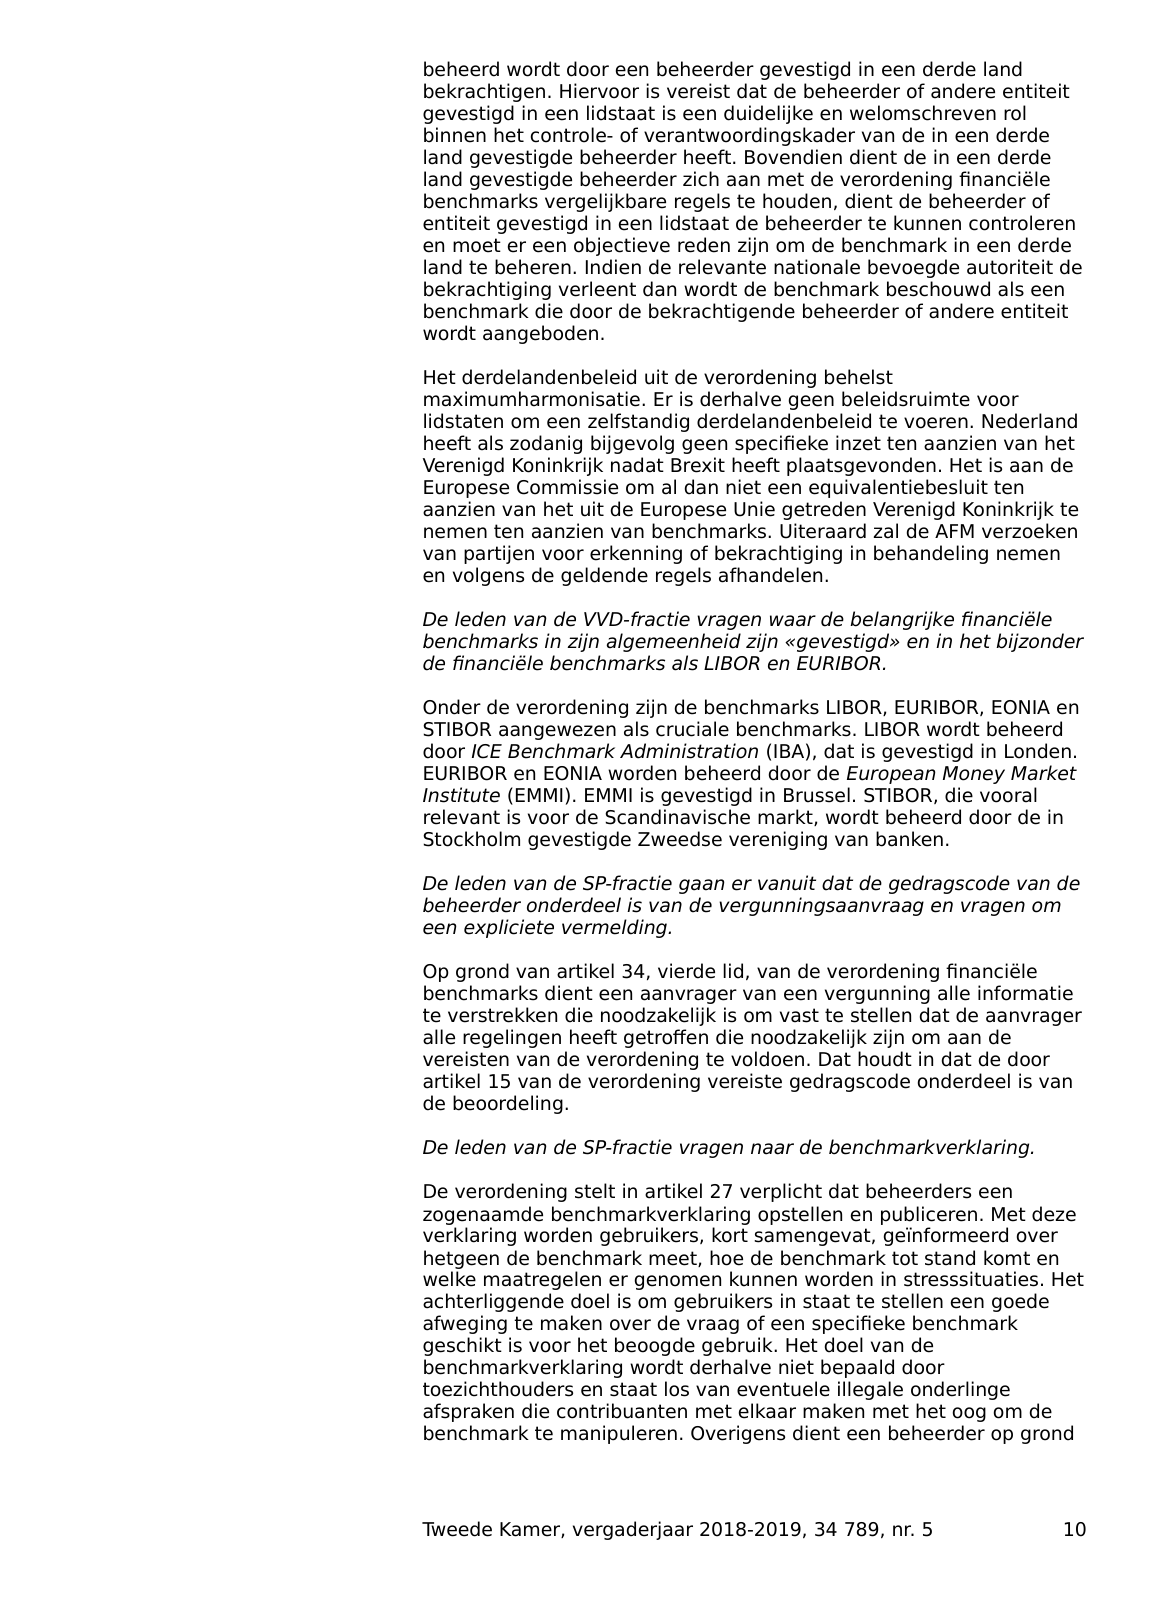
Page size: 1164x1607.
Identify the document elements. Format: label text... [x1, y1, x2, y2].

text Het derdelandenbeleid uit de verordening behelst maximumharmonisatie. Er is derhalve geen beleidsruimte voor lidstaten om een zelfstandig derdelandenbeleid te voeren. Nederland heeft als zodanig bijgevolg geen specifieke inzet ten aanzien van het Verenigd Koninkrijk nadat Brexit heeft plaatsgevonden. Het is aan de Europese Commissie om al dan niet een equivalentiebesluit ten aanzien van het uit de Europese Unie getreden Verenigd Koninkrijk te nemen ten aanzien van benchmarks. Uiteraard zal de AFM verzoeken van partijen voor erkenning of bekrachtiging in behandeling nemen en volgens de geldende regels afhandelen. [422, 367, 1087, 587]
text Onder de verordening zijn de benchmarks LIBOR, EURIBOR, EONIA en STIBOR aangewezen als cruciale benchmarks. LIBOR wordt beheerd door ICE Benchmark Administration (IBA), dat is gevestigd in Londen. EURIBOR en EONIA worden beheerd door de European Money Market Institute (EMMI). EMMI is gevestigd in Brussel. STIBOR, die vooral relevant is voor de Scandinavische markt, wordt beheerd door de in Stockholm gevestigde Zweedse vereniging van banken. [422, 697, 1087, 851]
text De leden van de VVD-fractie vragen waar de belangrijke financiële benchmarks in zijn algemeenheid zijn «gevestigd» en in het bijzonder de financiële benchmarks als LIBOR en EURIBOR. [422, 609, 1087, 675]
text De verordening stelt in artikel 27 verplicht dat beheerders een zogenaamde benchmarkverklaring opstellen en publiceren. Met deze verklaring worden gebruikers, kort samengevat, geïnformeerd over hetgeen de benchmark meet, hoe de benchmark tot stand komt en welke maatregelen er genomen kunnen worden in stresssituaties. Het achterliggende doel is om gebruikers in staat te stellen een goede afweging te maken over de vraag of een specifieke benchmark geschikt is voor het beoogde gebruik. Het doel van de benchmarkverklaring wordt derhalve niet bepaald door toezichthouders en staat los van eventuele illegale onderlinge afspraken die contribuanten met elkaar maken met het oog om de benchmark te manipuleren. Overigens dient een beheerder op grond [422, 1181, 1087, 1445]
text beheerd wordt door een beheerder gevestigd in een derde land bekrachtigen. Hiervoor is vereist dat de beheerder of andere entiteit gevestigd in een lidstaat is een duidelijke en welomschreven rol binnen het controle- of verantwoordingskader van de in een derde land gevestigde beheerder heeft. Bovendien dient de in een derde land gevestigde beheerder zich aan met de verordening financiële benchmarks vergelijkbare regels te houden, dient de beheerder of entiteit gevestigd in een lidstaat de beheerder te kunnen controleren en moet er een objectieve reden zijn om de benchmark in een derde land te beheren. Indien de relevante nationale bevoegde autoriteit de bekrachtiging verleent dan wordt de benchmark beschouwd als een benchmark die door de bekrachtigende beheerder of andere entiteit wordt aangeboden. [422, 59, 1087, 345]
text De leden van de SP-fractie vragen naar de benchmarkverklaring. [422, 1137, 1087, 1159]
text De leden van de SP-fractie gaan er vanuit dat de gedragscode van de beheerder onderdeel is van de vergunningsaanvraag en vragen om een expliciete vermelding. [422, 873, 1087, 939]
text Op grond van artikel 34, vierde lid, van de verordening financiële benchmarks dient een aanvrager van een vergunning alle informatie te verstrekken die noodzakelijk is om vast te stellen dat de aanvrager alle regelingen heeft getroffen die noodzakelijk zijn om aan de vereisten van de verordening te voldoen. Dat houdt in dat de door artikel 15 van de verordening vereiste gedragscode onderdeel is van de beoordeling. [422, 961, 1087, 1115]
